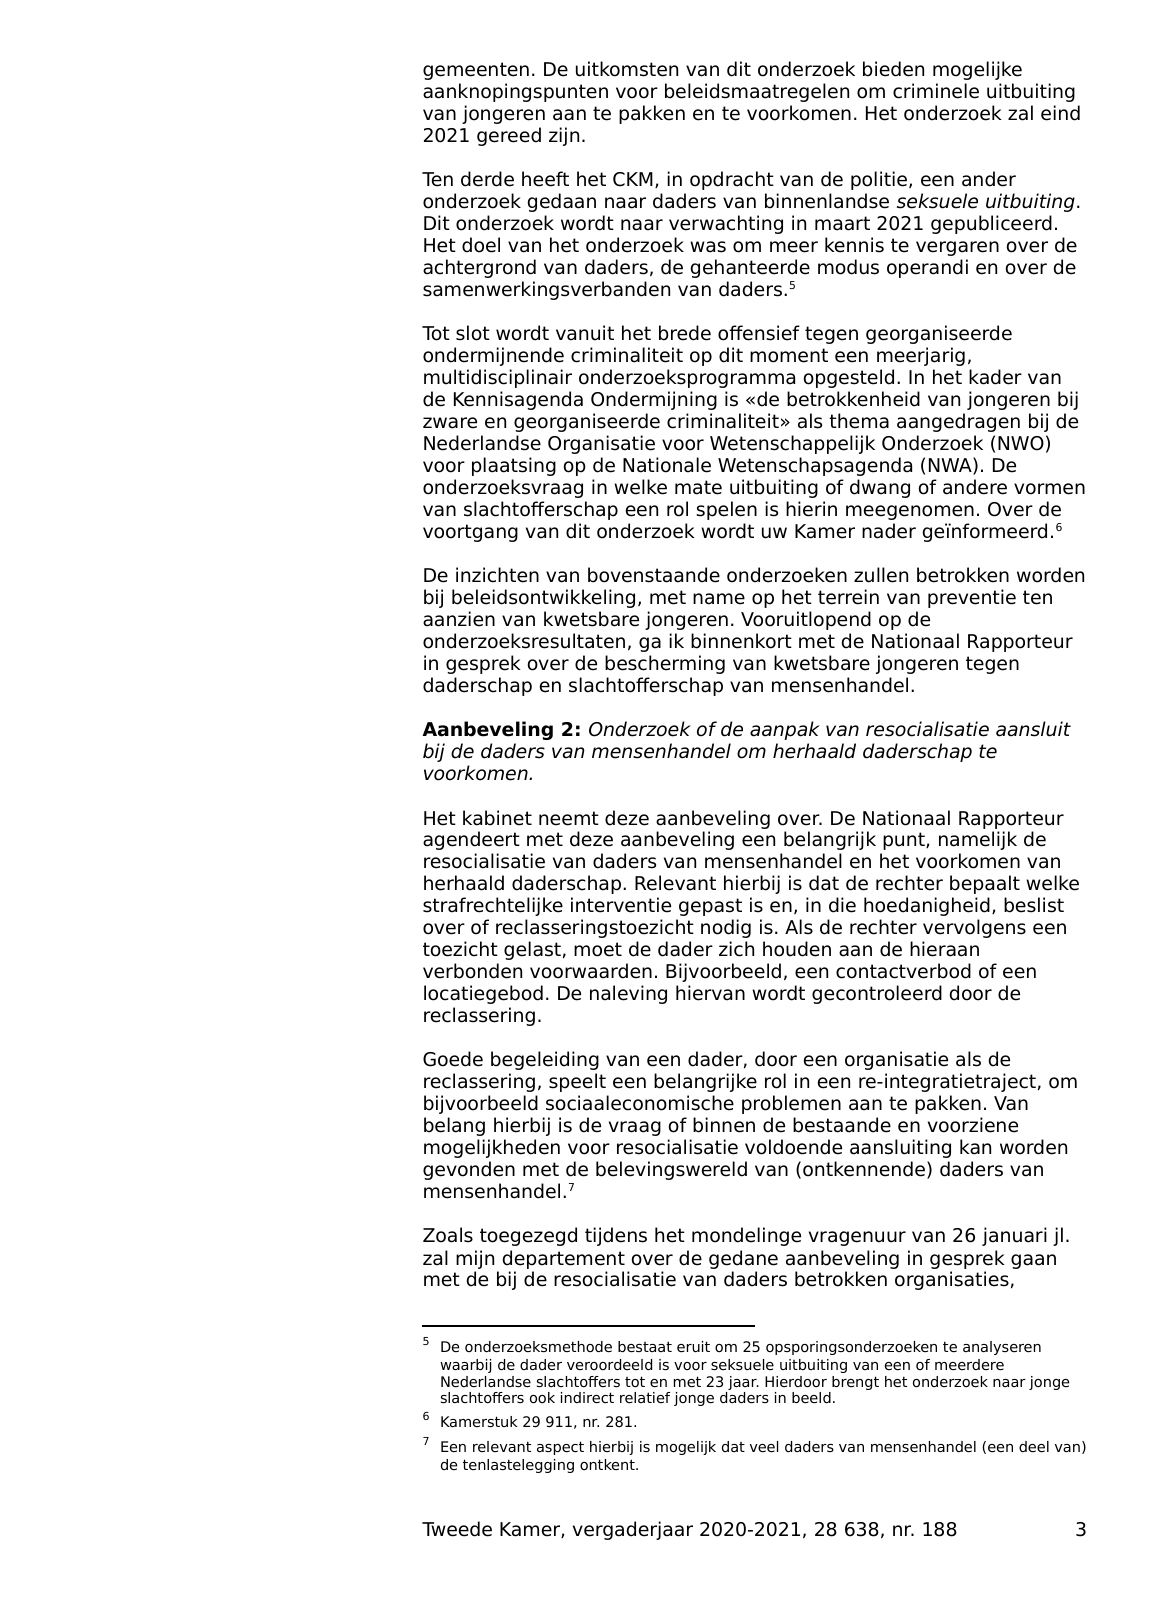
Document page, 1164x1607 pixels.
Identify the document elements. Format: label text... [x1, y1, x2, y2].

text Het kabinet neemt deze aanbeveling over. De Nationaal Rapporteur agendeert met deze aanbeveling een belangrijk punt, namelijk de resocialisatie van daders van mensenhandel en het voorkomen van herhaald daderschap. Relevant hierbij is dat de rechter bepaalt welke strafrechtelijke interventie gepast is en, in die hoedanigheid, beslist over of reclasseringstoezicht nodig is. Als de rechter vervolgens een toezicht gelast, moet de dader zich houden aan de hieraan verbonden voorwaarden. Bijvoorbeeld, een contactverbod of een locatiegebod. De naleving hiervan wordt gecontroleerd door de reclassering. [422, 807, 1087, 1027]
text Kamerstuk 29 911, nr. 281. [422, 1410, 1087, 1432]
text Aanbeveling 2: Onderzoek of de aanpak van resocialisatie aansluit bij de daders van mensenhandel om herhaald daderschap te voorkomen. [422, 719, 1087, 785]
text Ten derde heeft het CKM, in opdracht van de politie, een ander onderzoek gedaan naar daders van binnenlandse seksuele uitbuiting. Dit onderzoek wordt naar verwachting in maart 2021 gepubliceerd. Het doel van het onderzoek was om meer kennis te vergaren over de achtergrond van daders, de gehanteerde modus operandi en over de samenwerkingsverbanden van daders. [422, 169, 1087, 301]
text De onderzoeksmethode bestaat eruit om 25 opsporingsonderzoeken te analyseren waarbij de dader veroordeeld is voor seksuele uitbuiting van een of meerdere Nederlandse slachtoffers tot en met 23 jaar. Hierdoor brengt het onderzoek naar jonge slachtoffers ook indirect relatief jonge daders in beeld. [422, 1335, 1087, 1407]
text Zoals toegezegd tijdens het mondelinge vragenuur van 26 januari jl. zal mijn departement over de gedane aanbeveling in gesprek gaan met de bij de resocialisatie van daders betrokken organisaties, [422, 1225, 1087, 1291]
text gemeenten. De uitkomsten van dit onderzoek bieden mogelijke aanknopingspunten voor beleidsmaatregelen om criminele uitbuiting van jongeren aan te pakken en te voorkomen. Het onderzoek zal eind 2021 gereed zijn. [422, 59, 1087, 147]
text Tot slot wordt vanuit het brede offensief tegen georganiseerde ondermijnende criminaliteit op dit moment een meerjarig, multidisciplinair onderzoeksprogramma opgesteld. In het kader van de Kennisagenda Ondermijning is «de betrokkenheid van jongeren bij zware en georganiseerde criminaliteit» als thema aangedragen bij de Nederlandse Organisatie voor Wetenschappelijk Onderzoek (NWO) voor plaatsing op de Nationale Wetenschapsagenda (NWA). De onderzoeksvraag in welke mate uitbuiting of dwang of andere vormen van slachtofferschap een rol spelen is hierin meegenomen. Over de voortgang van dit onderzoek wordt uw Kamer nader geïnformeerd. [422, 323, 1087, 543]
text Een relevant aspect hierbij is mogelijk dat veel daders van mensenhandel (een deel van) de tenlastelegging ontkent. [422, 1435, 1087, 1474]
text De inzichten van bovenstaande onderzoeken zullen betrokken worden bij beleidsontwikkeling, met name op het terrein van preventie ten aanzien van kwetsbare jongeren. Vooruitlopend op de onderzoeksresultaten, ga ik binnenkort met de Nationaal Rapporteur in gesprek over de bescherming van kwetsbare jongeren tegen daderschap en slachtofferschap van mensenhandel. [422, 565, 1087, 697]
text Goede begeleiding van een dader, door een organisatie als de reclassering, speelt een belangrijke rol in een re-integratietraject, om bijvoorbeeld sociaaleconomische problemen aan te pakken. Van belang hierbij is de vraag of binnen de bestaande en voorziene mogelijkheden voor resocialisatie voldoende aansluiting kan worden gevonden met de belevingswereld van (ontkennende) daders van mensenhandel. [422, 1049, 1087, 1203]
